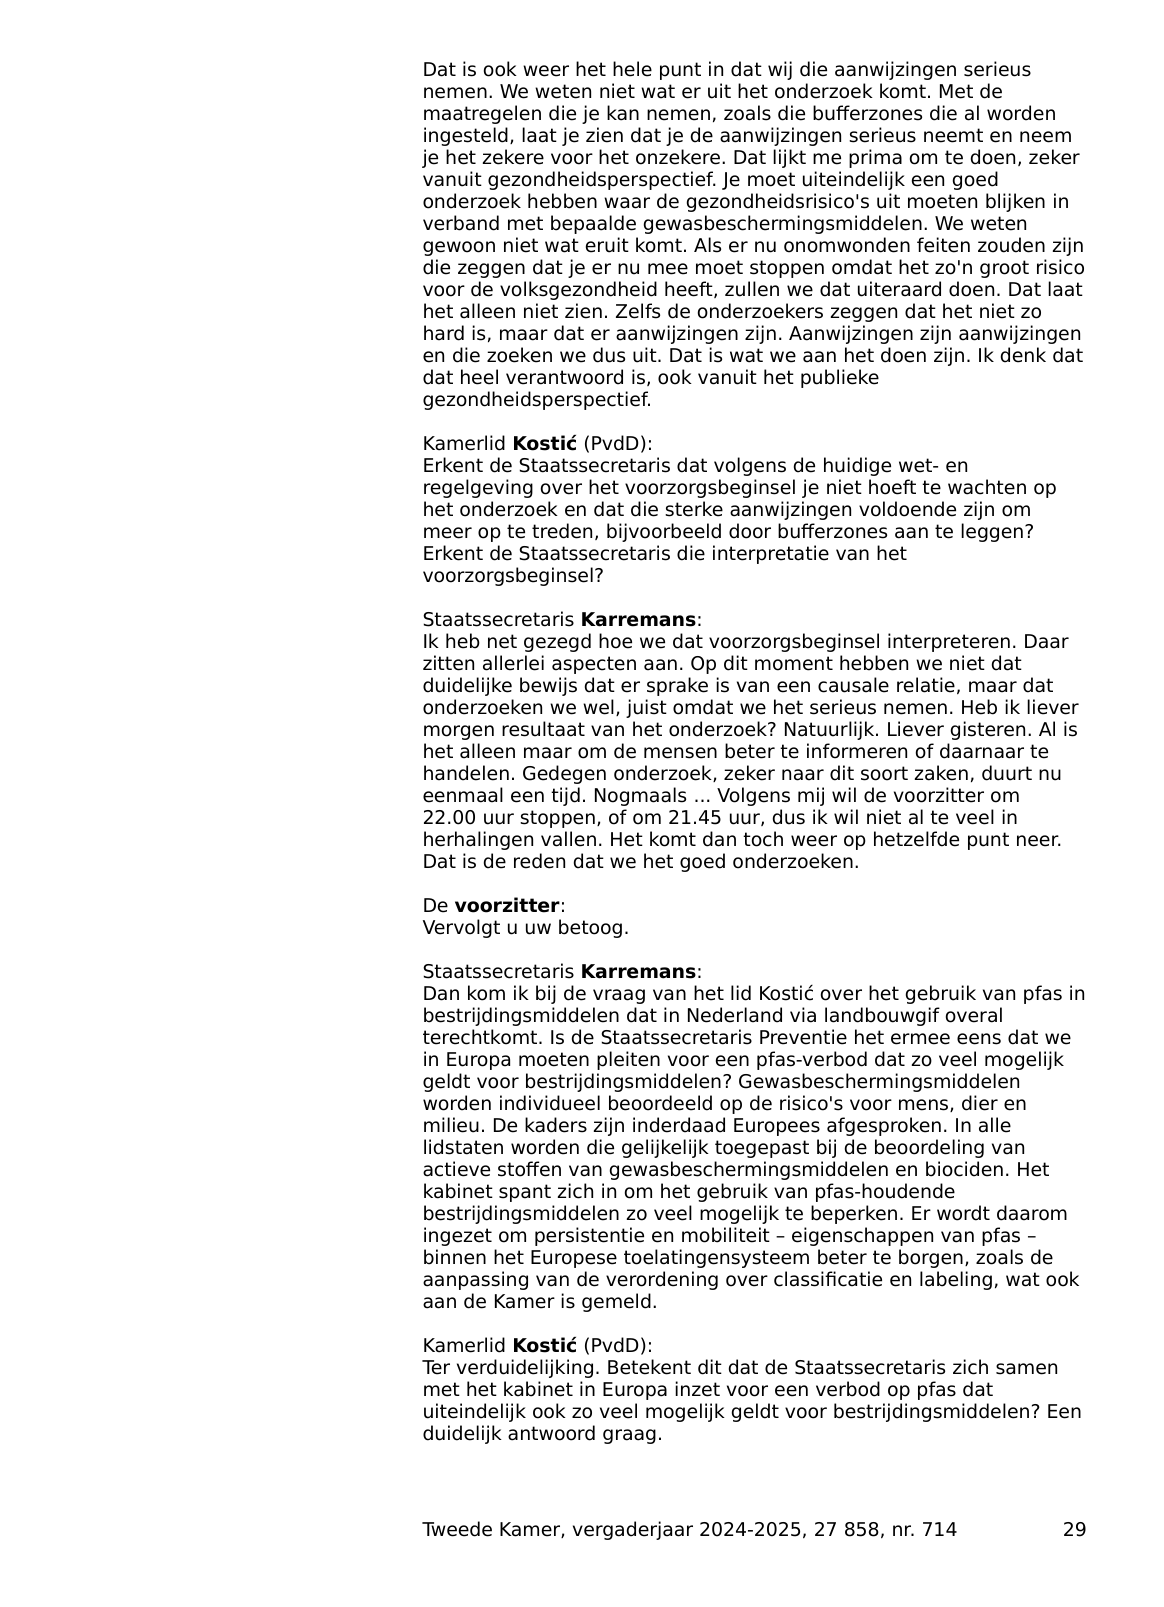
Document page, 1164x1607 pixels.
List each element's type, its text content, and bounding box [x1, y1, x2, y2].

text Kamerlid Kostić (PvdD): [422, 433, 1087, 455]
text Erkent de Staatssecretaris dat volgens de huidige wet- en regelgeving over het voorzorgsbeginsel je niet hoeft te wachten op het onderzoek en dat die sterke aanwijzingen voldoende zijn om meer op te treden, bijvoorbeeld door bufferzones aan te leggen? Erkent de Staatssecretaris die interpretatie van het voorzorgsbeginsel? [422, 455, 1087, 587]
text Vervolgt u uw betoog. [422, 917, 1087, 939]
text Dat is ook weer het hele punt in dat wij die aanwijzingen serieus nemen. We weten niet wat er uit het onderzoek komt. Met de maatregelen die je kan nemen, zoals die bufferzones die al worden ingesteld, laat je zien dat je de aanwijzingen serieus neemt en neem je het zekere voor het onzekere. Dat lijkt me prima om te doen, zeker vanuit gezondheidsperspectief. Je moet uiteindelijk een goed onderzoek hebben waar de gezondheidsrisico's uit moeten blijken in verband met bepaalde gewasbeschermingsmiddelen. We weten gewoon niet wat eruit komt. Als er nu onomwonden feiten zouden zijn die zeggen dat je er nu mee moet stoppen omdat het zo'n groot risico voor de volksgezondheid heeft, zullen we dat uiteraard doen. Dat laat het alleen niet zien. Zelfs de onderzoekers zeggen dat het niet zo hard is, maar dat er aanwijzingen zijn. Aanwijzingen zijn aanwijzingen en die zoeken we dus uit. Dat is wat we aan het doen zijn. Ik denk dat dat heel verantwoord is, ook vanuit het publieke gezondheidsperspectief. [422, 59, 1087, 411]
text De voorzitter: [422, 895, 1087, 917]
text Dan kom ik bij de vraag van het lid Kostić over het gebruik van pfas in bestrijdingsmiddelen dat in Nederland via landbouwgif overal terechtkomt. Is de Staatssecretaris Preventie het ermee eens dat we in Europa moeten pleiten voor een pfas-verbod dat zo veel mogelijk geldt voor bestrijdingsmiddelen? Gewasbeschermingsmiddelen worden individueel beoordeeld op de risico's voor mens, dier en milieu. De kaders zijn inderdaad Europees afgesproken. In alle lidstaten worden die gelijkelijk toegepast bij de beoordeling van actieve stoffen van gewasbeschermingsmiddelen en biociden. Het kabinet spant zich in om het gebruik van pfas-houdende bestrijdingsmiddelen zo veel mogelijk te beperken. Er wordt daarom ingezet om persistentie en mobiliteit – eigenschappen van pfas – binnen het Europese toelatingensysteem beter te borgen, zoals de aanpassing van de verordening over classificatie en labeling, wat ook aan de Kamer is gemeld. [422, 983, 1087, 1313]
text Staatssecretaris Karremans: [422, 961, 1087, 983]
text Ter verduidelijking. Betekent dit dat de Staatssecretaris zich samen met het kabinet in Europa inzet voor een verbod op pfas dat uiteindelijk ook zo veel mogelijk geldt voor bestrijdingsmiddelen? Een duidelijk antwoord graag. [422, 1357, 1087, 1445]
text Staatssecretaris Karremans: [422, 609, 1087, 631]
text Ik heb net gezegd hoe we dat voorzorgsbeginsel interpreteren. Daar zitten allerlei aspecten aan. Op dit moment hebben we niet dat duidelijke bewijs dat er sprake is van een causale relatie, maar dat onderzoeken we wel, juist omdat we het serieus nemen. Heb ik liever morgen resultaat van het onderzoek? Natuurlijk. Liever gisteren. Al is het alleen maar om de mensen beter te informeren of daarnaar te handelen. Gedegen onderzoek, zeker naar dit soort zaken, duurt nu eenmaal een tijd. Nogmaals ... Volgens mij wil de voorzitter om 22.00 uur stoppen, of om 21.45 uur, dus ik wil niet al te veel in herhalingen vallen. Het komt dan toch weer op hetzelfde punt neer. Dat is de reden dat we het goed onderzoeken. [422, 631, 1087, 873]
text Kamerlid Kostić (PvdD): [422, 1335, 1087, 1357]
